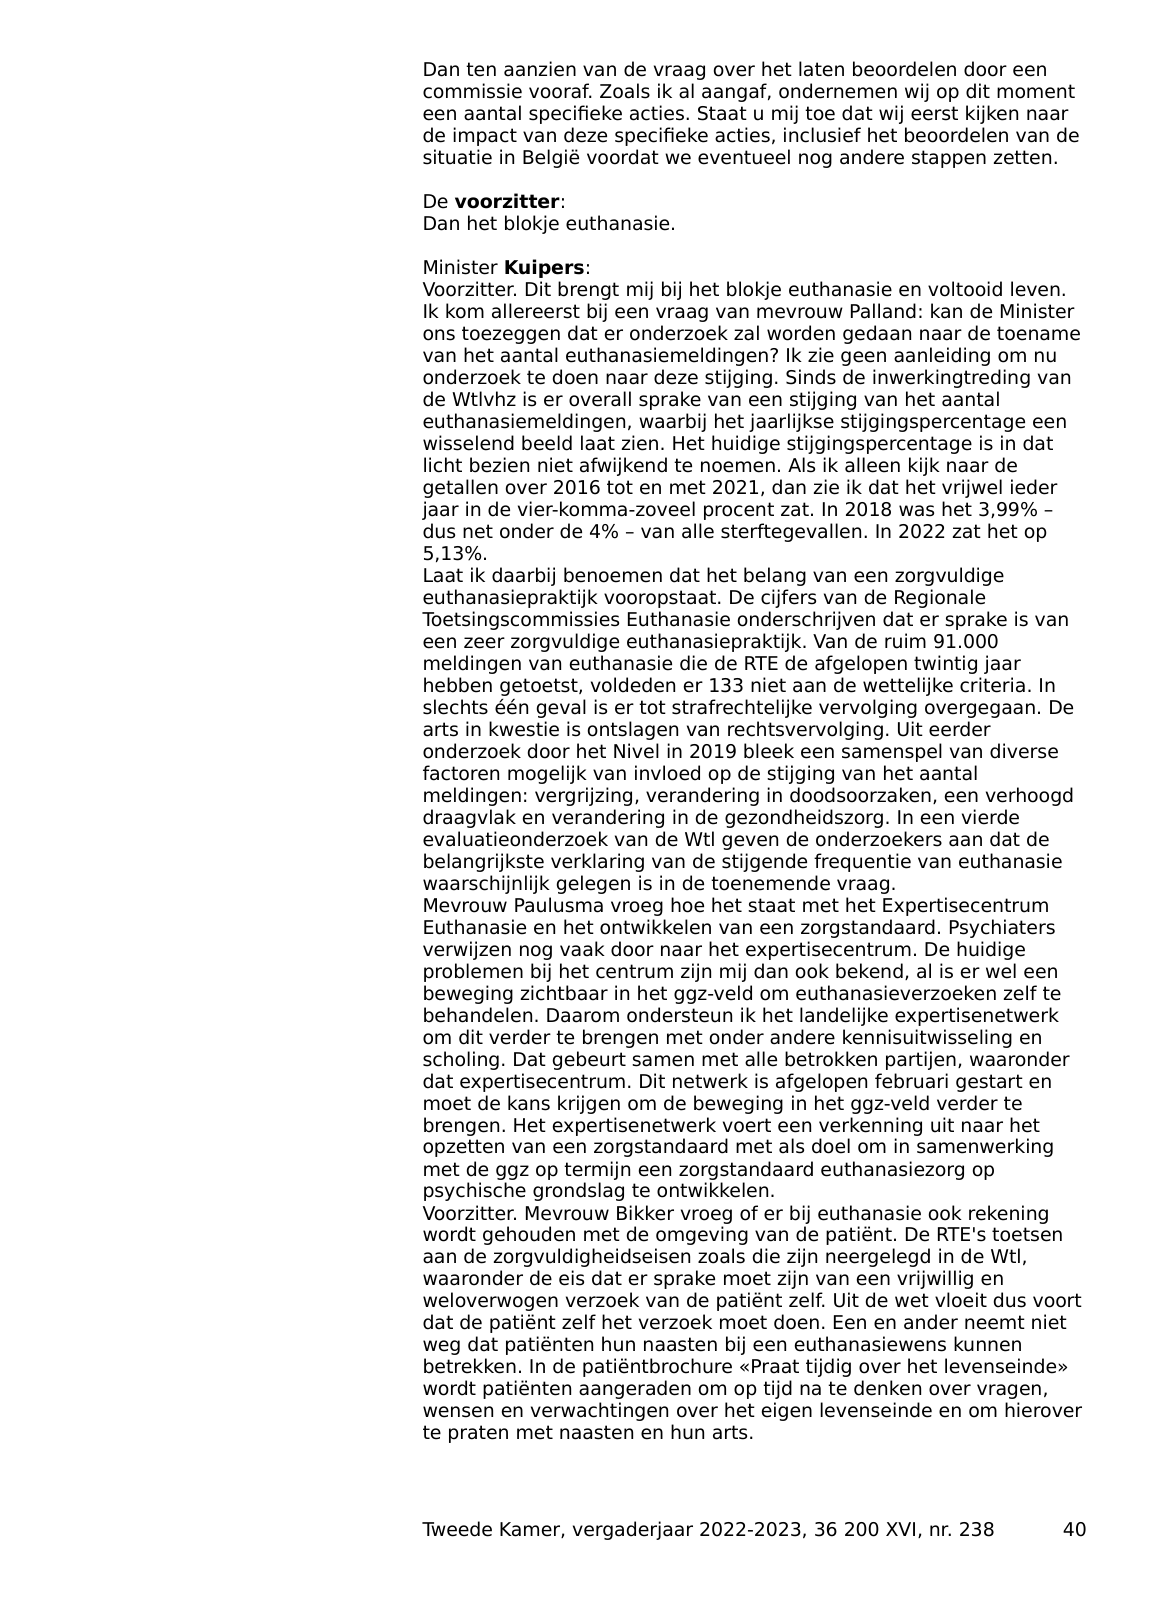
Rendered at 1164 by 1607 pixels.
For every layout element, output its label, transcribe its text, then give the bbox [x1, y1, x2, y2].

text Minister Kuipers: [422, 257, 1087, 279]
text Voorzitter. Mevrouw Bikker vroeg of er bij euthanasie ook rekening wordt gehouden met de omgeving van de patiënt. De RTE's toetsen aan de zorgvuldigheidseisen zoals die zijn neergelegd in de Wtl, waaronder de eis dat er sprake moet zijn van een vrijwillig en weloverwogen verzoek van de patiënt zelf. Uit de wet vloeit dus voort dat de patiënt zelf het verzoek moet doen. Een en ander neemt niet weg dat patiënten hun naasten bij een euthanasiewens kunnen betrekken. In de patiëntbrochure «Praat tijdig over het levenseinde» wordt patiënten aangeraden om op tijd na te denken over vragen, wensen en verwachtingen over het eigen levenseinde en om hierover te praten met naasten en hun arts. [422, 1202, 1087, 1444]
text Mevrouw Paulusma vroeg hoe het staat met het Expertisecentrum Euthanasie en het ontwikkelen van een zorgstandaard. Psychiaters verwijzen nog vaak door naar het expertisecentrum. De huidige problemen bij het centrum zijn mij dan ook bekend, al is er wel een beweging zichtbaar in het ggz-veld om euthanasieverzoeken zelf te behandelen. Daarom ondersteun ik het landelijke expertisenetwerk om dit verder te brengen met onder andere kennisuitwisseling en scholing. Dat gebeurt samen met alle betrokken partijen, waaronder dat expertisecentrum. Dit netwerk is afgelopen februari gestart en moet de kans krijgen om de beweging in het ggz-veld verder te brengen. Het expertisenetwerk voert een verkenning uit naar het opzetten van een zorgstandaard met als doel om in samenwerking met de ggz op termijn een zorgstandaard euthanasiezorg op psychische grondslag te ontwikkelen. [422, 895, 1087, 1202]
text De voorzitter: [422, 191, 1087, 213]
text Dan het blokje euthanasie. [422, 213, 1087, 235]
text Voorzitter. Dit brengt mij bij het blokje euthanasie en voltooid leven. Ik kom allereerst bij een vraag van mevrouw Palland: kan de Minister ons toezeggen dat er onderzoek zal worden gedaan naar de toename van het aantal euthanasiemeldingen? Ik zie geen aanleiding om nu onderzoek te doen naar deze stijging. Sinds de inwerkingtreding van de Wtlvhz is er overall sprake van een stijging van het aantal euthanasiemeldingen, waarbij het jaarlijkse stijgingspercentage een wisselend beeld laat zien. Het huidige stijgingspercentage is in dat licht bezien niet afwijkend te noemen. Als ik alleen kijk naar de getallen over 2016 tot en met 2021, dan zie ik dat het vrijwel ieder jaar in de vier-komma-zoveel procent zat. In 2018 was het 3,99% – dus net onder de 4% – van alle sterftegevallen. In 2022 zat het op 5,13%. [422, 279, 1087, 565]
text Laat ik daarbij benoemen dat het belang van een zorgvuldige euthanasiepraktijk vooropstaat. De cijfers van de Regionale Toetsingscommissies Euthanasie onderschrijven dat er sprake is van een zeer zorgvuldige euthanasiepraktijk. Van de ruim 91.000 meldingen van euthanasie die de RTE de afgelopen twintig jaar hebben getoetst, voldeden er 133 niet aan de wettelijke criteria. In slechts één geval is er tot strafrechtelijke vervolging overgegaan. De arts in kwestie is ontslagen van rechtsvervolging. Uit eerder onderzoek door het Nivel in 2019 bleek een samenspel van diverse factoren mogelijk van invloed op de stijging van het aantal meldingen: vergrijzing, verandering in doodsoorzaken, een verhoogd draagvlak en verandering in de gezondheidszorg. In een vierde evaluatieonderzoek van de Wtl geven de onderzoekers aan dat de belangrijkste verklaring van de stijgende frequentie van euthanasie waarschijnlijk gelegen is in de toenemende vraag. [422, 565, 1087, 895]
text Dan ten aanzien van de vraag over het laten beoordelen door een commissie vooraf. Zoals ik al aangaf, ondernemen wij op dit moment een aantal specifieke acties. Staat u mij toe dat wij eerst kijken naar de impact van deze specifieke acties, inclusief het beoordelen van de situatie in België voordat we eventueel nog andere stappen zetten. [422, 59, 1087, 169]
